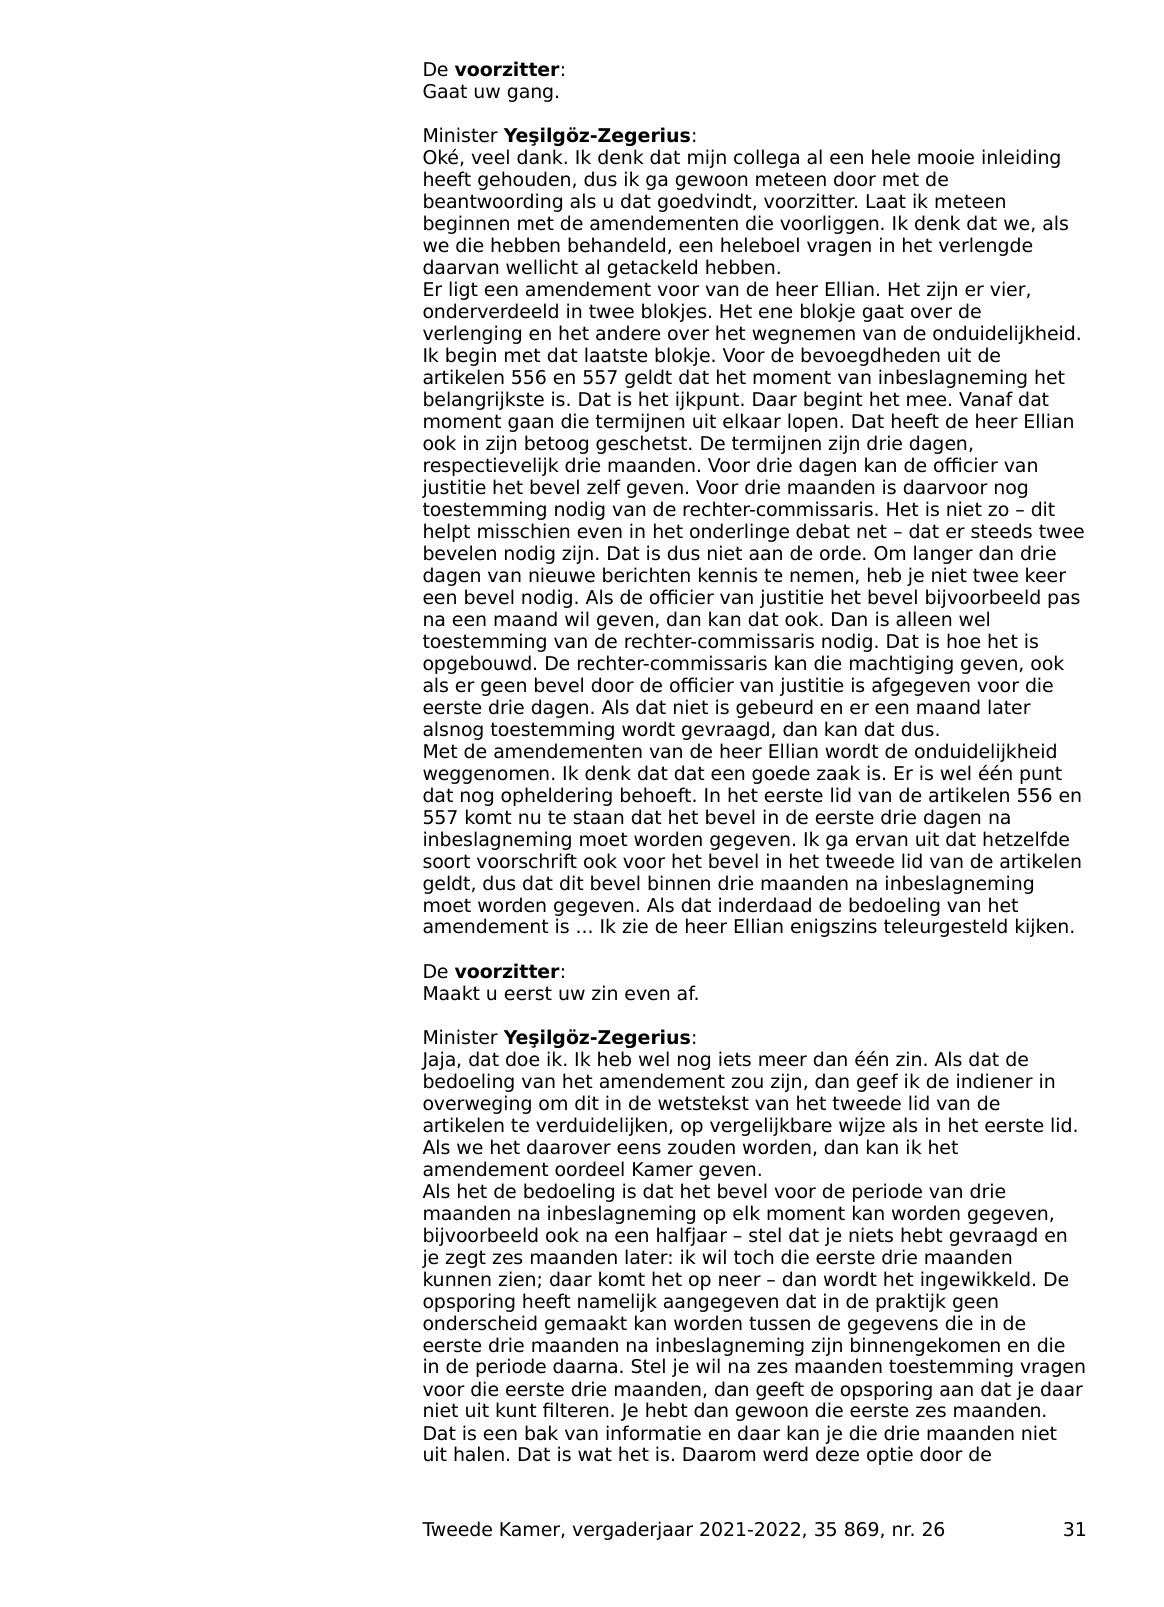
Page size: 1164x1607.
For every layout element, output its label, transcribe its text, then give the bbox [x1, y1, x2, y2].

text Gaat uw gang. [422, 81, 1087, 103]
text Er ligt een amendement voor van de heer Ellian. Het zijn er vier, onderverdeeld in twee blokjes. Het ene blokje gaat over de verlenging en het andere over het wegnemen van de onduidelijkheid. Ik begin met dat laatste blokje. Voor de bevoegdheden uit de artikelen 556 en 557 geldt dat het moment van inbeslagneming het belangrijkste is. Dat is het ijkpunt. Daar begint het mee. Vanaf dat moment gaan die termijnen uit elkaar lopen. Dat heeft de heer Ellian ook in zijn betoog geschetst. De termijnen zijn drie dagen, respectievelijk drie maanden. Voor drie dagen kan de officier van justitie het bevel zelf geven. Voor drie maanden is daarvoor nog toestemming nodig van de rechter-commissaris. Het is niet zo – dit helpt misschien even in het onderlinge debat net – dat er steeds twee bevelen nodig zijn. Dat is dus niet aan de orde. Om langer dan drie dagen van nieuwe berichten kennis te nemen, heb je niet twee keer een bevel nodig. Als de officier van justitie het bevel bijvoorbeeld pas na een maand wil geven, dan kan dat ook. Dan is alleen wel toestemming van de rechter-commissaris nodig. Dat is hoe het is opgebouwd. De rechter-commissaris kan die machtiging geven, ook als er geen bevel door de officier van justitie is afgegeven voor die eerste drie dagen. Als dat niet is gebeurd en er een maand later alsnog toestemming wordt gevraagd, dan kan dat dus. [422, 279, 1087, 741]
text De voorzitter: [422, 59, 1087, 81]
text Minister Yeşilgöz-Zegerius: [422, 125, 1087, 147]
text Jaja, dat doe ik. Ik heb wel nog iets meer dan één zin. Als dat de bedoeling van het amendement zou zijn, dan geef ik de indiener in overweging om dit in de wetstekst van het tweede lid van de artikelen te verduidelijken, op vergelijkbare wijze als in het eerste lid. Als we het daarover eens zouden worden, dan kan ik het amendement oordeel Kamer geven. [422, 1049, 1087, 1181]
text Als het de bedoeling is dat het bevel voor de periode van drie maanden na inbeslagneming op elk moment kan worden gegeven, bijvoorbeeld ook na een halfjaar – stel dat je niets hebt gevraagd en je zegt zes maanden later: ik wil toch die eerste drie maanden kunnen zien; daar komt het op neer – dan wordt het ingewikkeld. De opsporing heeft namelijk aangegeven dat in de praktijk geen onderscheid gemaakt kan worden tussen de gegevens die in de eerste drie maanden na inbeslagneming zijn binnengekomen en die in de periode daarna. Stel je wil na zes maanden toestemming vragen voor die eerste drie maanden, dan geeft de opsporing aan dat je daar niet uit kunt filteren. Je hebt dan gewoon die eerste zes maanden. Dat is een bak van informatie en daar kan je die drie maanden niet uit halen. Dat is wat het is. Daarom werd deze optie door de [422, 1181, 1087, 1466]
text Maakt u eerst uw zin even af. [422, 983, 1087, 1004]
text Minister Yeşilgöz-Zegerius: [422, 1027, 1087, 1049]
text De voorzitter: [422, 961, 1087, 983]
text Met de amendementen van de heer Ellian wordt de onduidelijkheid weggenomen. Ik denk dat dat een goede zaak is. Er is wel één punt dat nog opheldering behoeft. In het eerste lid van de artikelen 556 en 557 komt nu te staan dat het bevel in de eerste drie dagen na inbeslagneming moet worden gegeven. Ik ga ervan uit dat hetzelfde soort voorschrift ook voor het bevel in het tweede lid van de artikelen geldt, dus dat dit bevel binnen drie maanden na inbeslagneming moet worden gegeven. Als dat inderdaad de bedoeling van het amendement is ... Ik zie de heer Ellian enigszins teleurgesteld kijken. [422, 741, 1087, 938]
text Oké, veel dank. Ik denk dat mijn collega al een hele mooie inleiding heeft gehouden, dus ik ga gewoon meteen door met de beantwoording als u dat goedvindt, voorzitter. Laat ik meteen beginnen met de amendementen die voorliggen. Ik denk dat we, als we die hebben behandeld, een heleboel vragen in het verlengde daarvan wellicht al getackeld hebben. [422, 147, 1087, 279]
